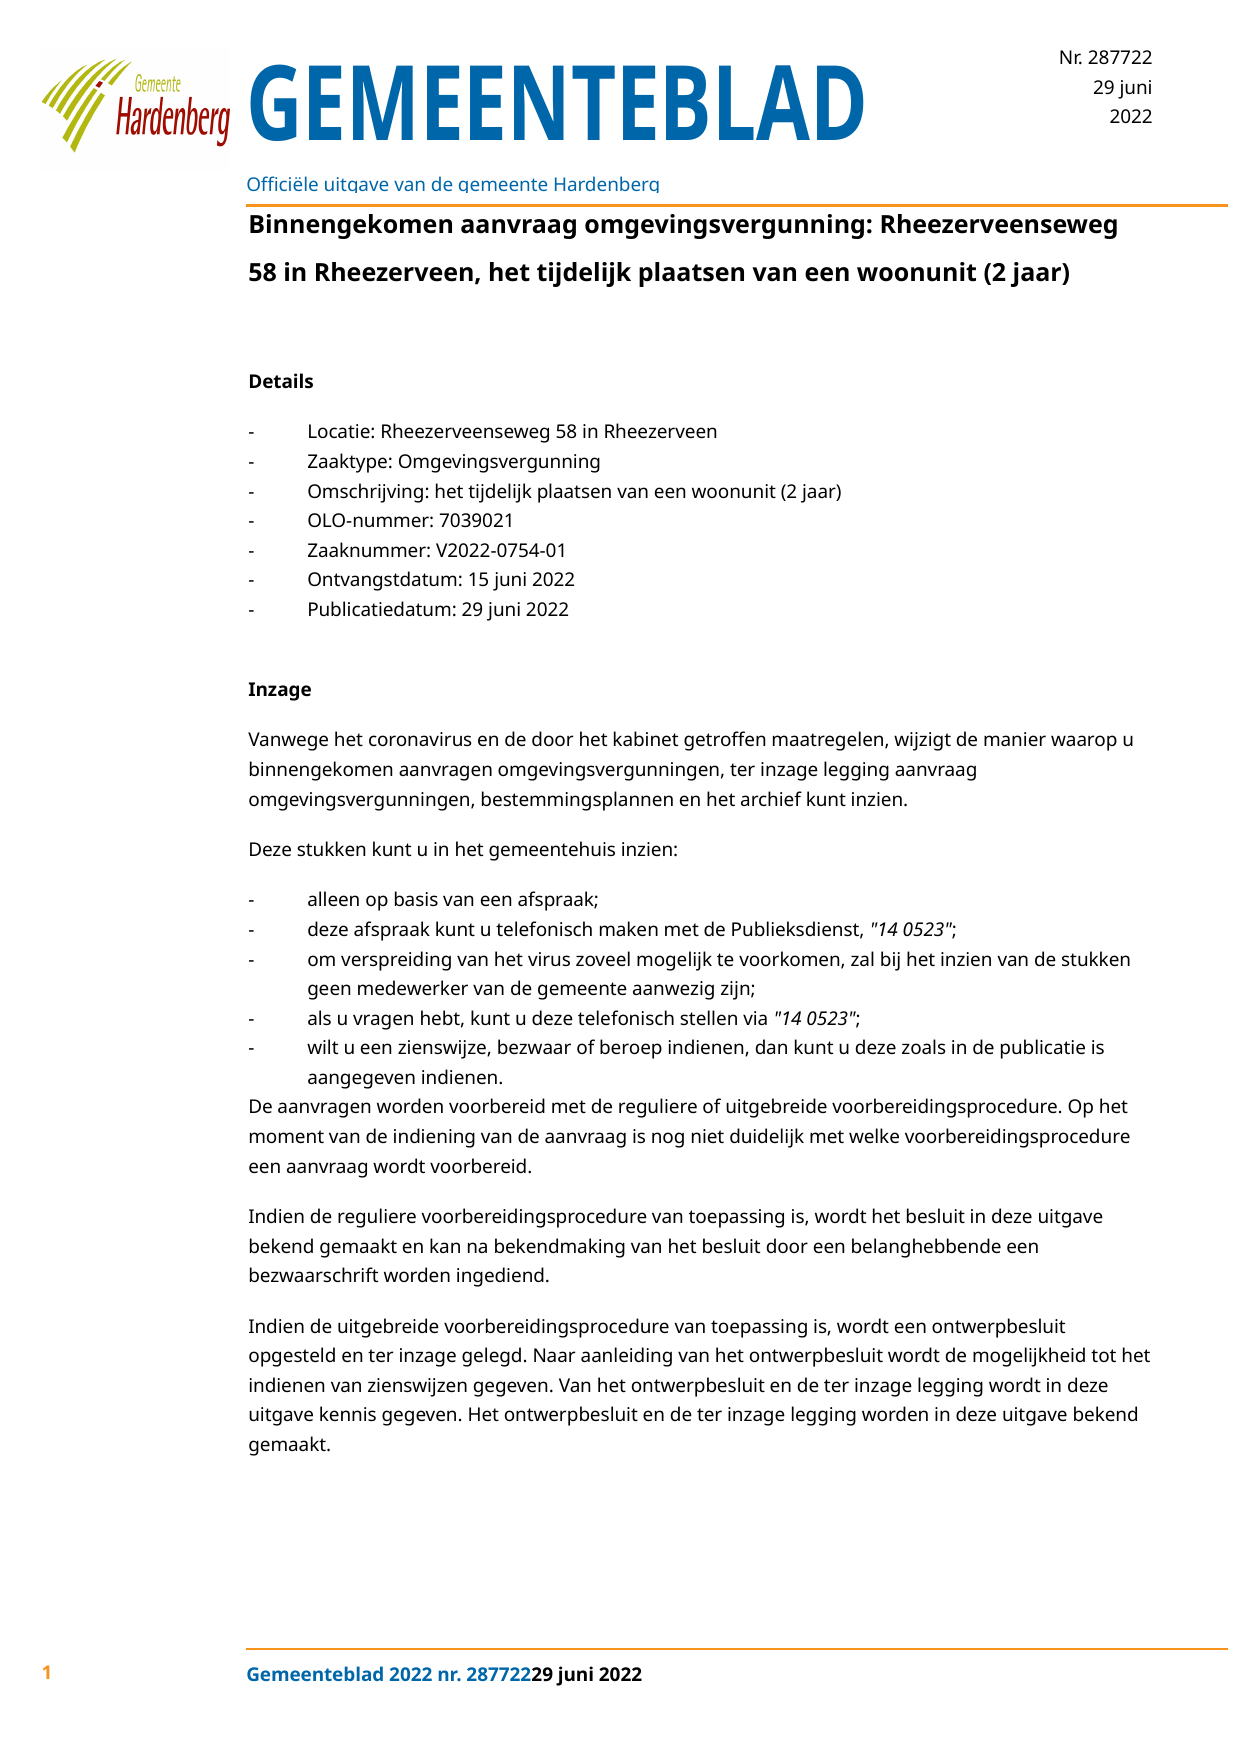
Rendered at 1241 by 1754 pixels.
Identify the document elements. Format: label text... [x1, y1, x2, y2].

list deze afspraak kunt u telefonisch maken met de Publieksdienst, "14 0523"; [248, 916, 1152, 942]
text Deze stukken kunt u in het gemeentehuis inzien: [248, 836, 1152, 862]
text Vanwege het coronavirus en de door het kabinet getroffen maatregelen, wijzigt de manier waarop u binnengekomen aanvragen omgevingsvergunningen, ter inzage legging aanvraag omgevingsvergunningen, bestemmingsplannen en het archief kunt inzien. [248, 727, 1152, 812]
text Indien de uitgebreide voorbereidingsprocedure van toepassing is, wordt een ontwerpbesluit opgesteld en ter inzage gelegd. Naar aanleiding van het ontwerpbesluit wordt de mogelijkheid tot het indienen van zienswijzen gegeven. Van het ontwerpbesluit en de ter inzage legging wordt in deze uitgave kennis gegeven. Het ontwerpbesluit en de ter inzage legging worden in deze uitgave bekend gemaakt. [248, 1313, 1152, 1457]
list Zaaktype: Omgevingsvergunning [248, 448, 1152, 474]
list Publicatiedatum: 29 juni 2022 [248, 596, 1152, 622]
picture [41, 47, 231, 172]
text Indien de reguliere voorbereidingsprocedure van toepassing is, wordt het besluit in deze uitgave bekend gemaakt en kan na bekendmaking van het besluit door een belanghebbende een bezwaarschrift worden ingediend. [248, 1203, 1152, 1288]
list om verspreiding van het virus zoveel mogelijk te voorkomen, zal bij het inzien van de stukken geen medewerker van de gemeente aanwezig zijn; [248, 946, 1152, 1001]
list OLO-nummer: 7039021 [248, 507, 1152, 533]
list wilt u een zienswijze, bezwaar of beroep indienen, dan kunt u deze zoals in de publicatie is aangegeven indienen. [248, 1034, 1152, 1090]
list als u vragen hebt, kunt u deze telefonisch stellen via "14 0523"; [248, 1005, 1152, 1031]
list Locatie: Rheezerveenseweg 58 in Rheezerveen [248, 419, 1152, 444]
text Details [248, 368, 1152, 394]
text De aanvragen worden voorbereid met de reguliere of uitgebreide voorbereidingsprocedure. Op het moment van de indiening van de aanvraag is nog niet duidelijk met welke voorbereidingsprocedure een aanvraag wordt voorbereid. [248, 1094, 1152, 1179]
text Inzage [248, 676, 1152, 702]
list Omschrijving: het tijdelijk plaatsen van een woonunit (2 jaar) [248, 478, 1152, 504]
list Ontvangstdatum: 15 juni 2022 [248, 567, 1152, 592]
list Zaaknummer: V2022-0754-01 [248, 537, 1152, 563]
text Binnengekomen aanvraag omgevingsvergunning: Rheezerveenseweg 58 in Rheezerveen, het tijdelijk plaatsen van een woonunit (2 jaar) [248, 207, 1152, 288]
list alleen op basis van een afspraak; [248, 887, 1152, 912]
